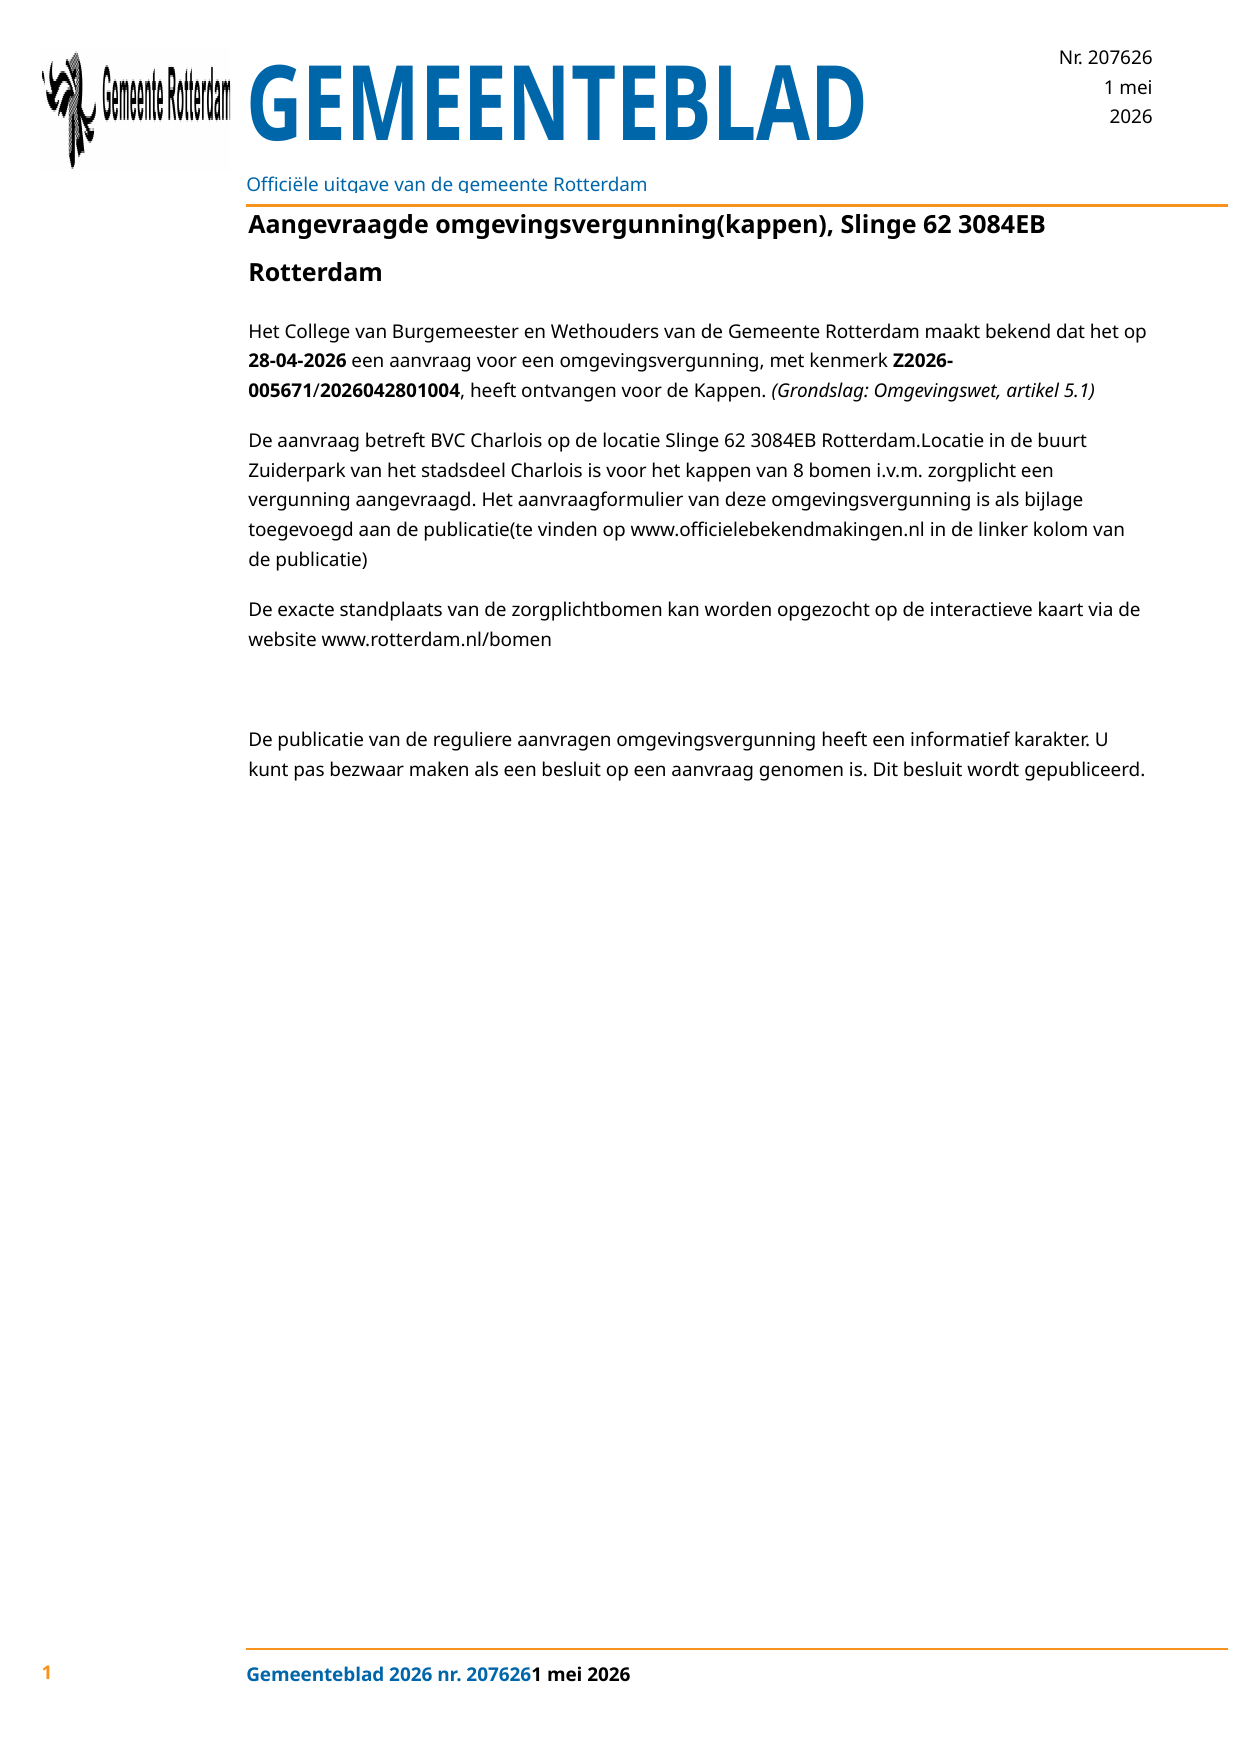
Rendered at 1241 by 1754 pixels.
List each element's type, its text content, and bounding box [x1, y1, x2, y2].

text De exacte standplaats van de zorgplichtbomen kan worden opgezocht op de interactieve kaart via de website www.rotterdam.nl/bomen [248, 596, 1152, 652]
text Aangevraagde omgevingsvergunning(kappen), Slinge 62 3084EB Rotterdam [248, 207, 1152, 288]
picture [41, 47, 231, 172]
text Het College van Burgemeester en Wethouders van de Gemeente Rotterdam maakt bekend dat het op 28-04-2026 een aanvraag voor een omgevingsvergunning, met kenmerk Z2026-005671/2026042801004, heeft ontvangen voor de Kappen. (Grondslag: Omgevingswet, artikel 5.1) [248, 318, 1152, 403]
text De aanvraag betreft BVC Charlois op de locatie Slinge 62 3084EB Rotterdam.Locatie in de buurt Zuiderpark van het stadsdeel Charlois is voor het kappen van 8 bomen i.v.m. zorgplicht een vergunning aangevraagd. Het aanvraagformulier van deze omgevingsvergunning is als bijlage toegevoegd aan de publicatie(te vinden op www.officielebekendmakingen.nl in de linker kolom van de publicatie) [248, 427, 1152, 572]
text De publicatie van de reguliere aanvragen omgevingsvergunning heeft een informatief karakter. U kunt pas bezwaar maken als een besluit op een aanvraag genomen is. Dit besluit wordt gepubliceerd. [248, 727, 1152, 782]
